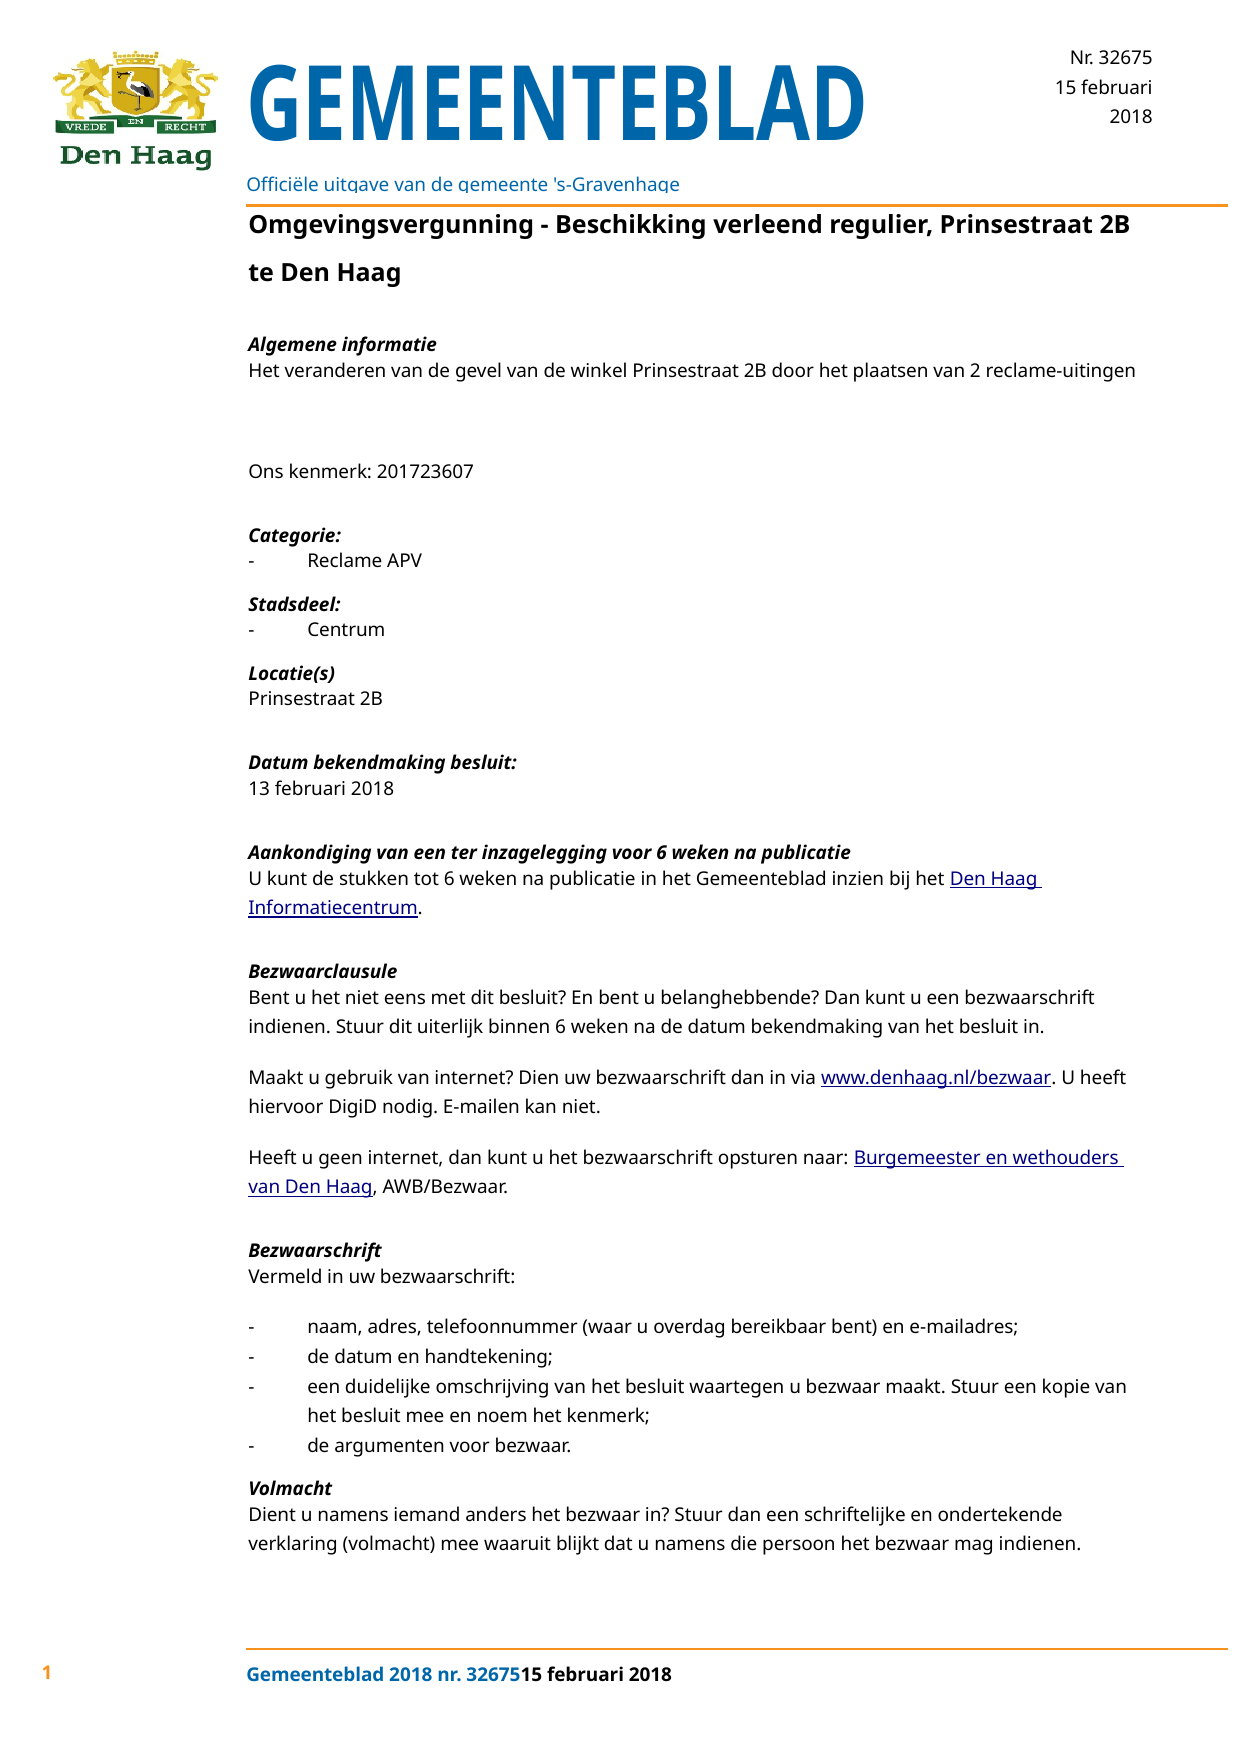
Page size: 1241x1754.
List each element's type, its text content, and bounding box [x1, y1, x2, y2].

text Omgevingsvergunning - Beschikking verleend regulier, Prinsestraat 2B te Den Haag [248, 207, 1152, 288]
text Heeft u geen internet, dan kunt u het bezwaarschrift opsturen naar: Burgemeester en wethouders van Den Haag, AWB/Bezwaar. [248, 1144, 1152, 1199]
list Reclame APV [248, 548, 1152, 573]
text Prinsestraat 2B [248, 685, 1152, 711]
text Datum bekendmaking besluit: [248, 749, 1152, 775]
text Categorie: [248, 522, 1152, 548]
text Maakt u gebruik van internet? Dien uw bezwaarschrift dan in via www.denhaag.nl/bezwaar. U heeft hiervoor DigiD nodig. E-mailen kan niet. [248, 1064, 1152, 1119]
text Bent u het niet eens met dit besluit? En bent u belanghebbende? Dan kunt u een bezwaarschrift indienen. Stuur dit uiterlijk binnen 6 weken na de datum bekendmaking van het besluit in. [248, 984, 1152, 1039]
text Bezwaarclausule [248, 958, 1152, 984]
text Algemene informatie [248, 331, 1152, 357]
text Ons kenmerk: 201723607 [248, 458, 1152, 484]
list naam, adres, telefoonnummer (waar u overdag bereikbaar bent) en e-mailadres; [248, 1314, 1152, 1339]
text Het veranderen van de gevel van de winkel Prinsestraat 2B door het plaatsen van 2 reclame-uitingen [248, 357, 1152, 383]
text Locatie(s) [248, 660, 1152, 685]
text Aankondiging van een ter inzagelegging voor 6 weken na publicatie [248, 839, 1152, 865]
list de datum en handtekening; [248, 1343, 1152, 1369]
list een duidelijke omschrijving van het besluit waartegen u bezwaar maakt. Stuur een kopie van het besluit mee en noem het kenmerk; [248, 1373, 1152, 1428]
picture [41, 47, 231, 172]
text Bezwaarschrift [248, 1238, 1152, 1263]
list Centrum [248, 617, 1152, 642]
text Dient u namens iemand anders het bezwaar in? Stuur dan een schriftelijke en ondertekende verklaring (volmacht) mee waaruit blijkt dat u namens die persoon het bezwaar mag indienen. [248, 1501, 1152, 1556]
list de argumenten voor bezwaar. [248, 1432, 1152, 1458]
text U kunt de stukken tot 6 weken na publicatie in het Gemeenteblad inzien bij het Den Haag Informatiecentrum. [248, 865, 1152, 920]
text Vermeld in uw bezwaarschrift: [248, 1263, 1152, 1289]
text 13 februari 2018 [248, 775, 1152, 801]
text Volmacht [248, 1475, 1152, 1501]
text Stadsdeel: [248, 591, 1152, 617]
